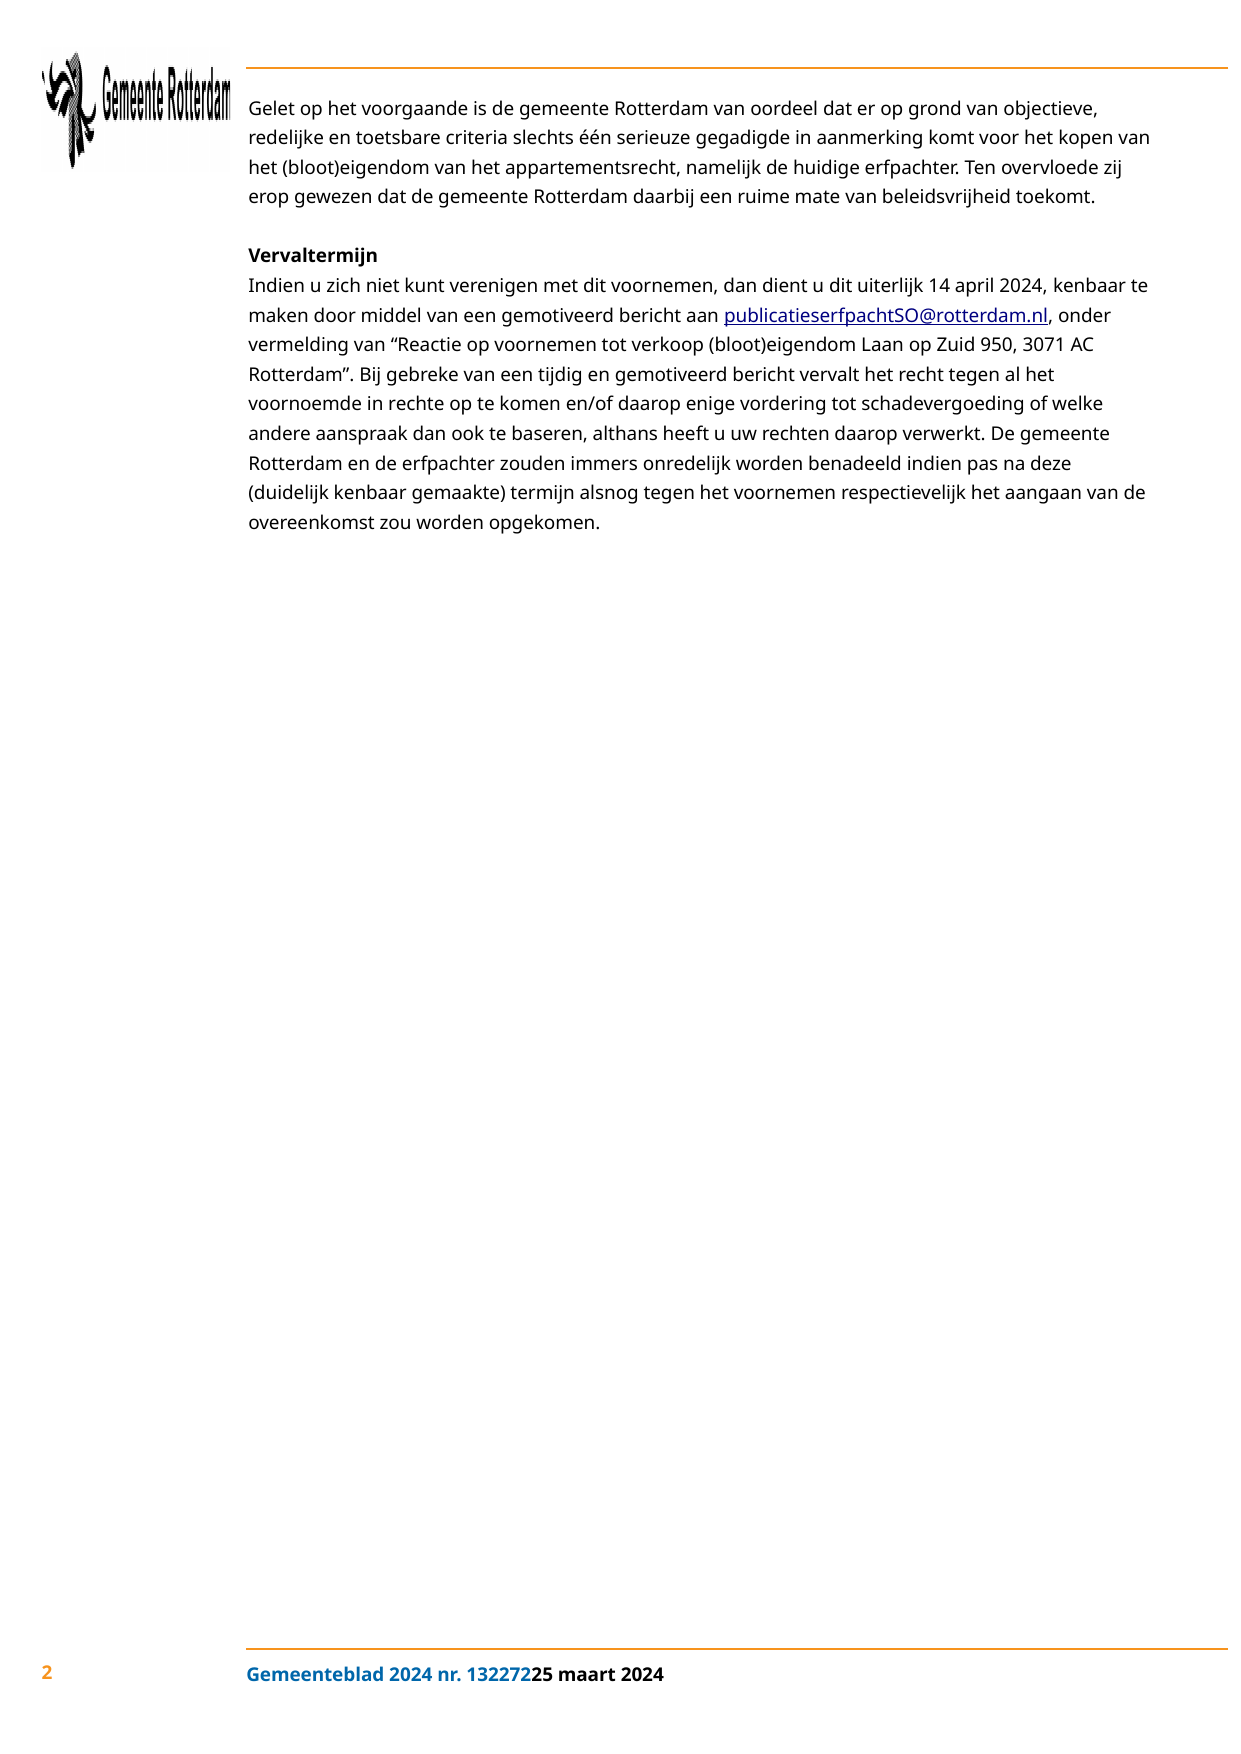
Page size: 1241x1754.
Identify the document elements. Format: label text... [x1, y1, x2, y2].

text Indien u zich niet kunt verenigen met dit voornemen, dan dient u dit uiterlijk 14 april 2024, kenbaar te maken door middel van een gemotiveerd bericht aan publicatieserfpachtSO@rotterdam.nl, onder vermelding van “Reactie op voornemen tot verkoop (bloot)eigendom Laan op Zuid 950, 3071 AC Rotterdam”. Bij gebreke van een tijdig en gemotiveerd bericht vervalt het recht tegen al het voornoemde in rechte op te komen en/of daarop enige vordering tot schadevergoeding of welke andere aanspraak dan ook te baseren, althans heeft u uw rechten daarop verwerkt. De gemeente Rotterdam en de erfpachter zouden immers onredelijk worden benadeeld indien pas na deze (duidelijk kenbaar gemaakte) termijn alsnog tegen het voornemen respectievelijk het aangaan van de overeenkomst zou worden opgekomen. [248, 272, 1152, 535]
picture [41, 47, 231, 172]
text Vervaltermijn [248, 243, 1152, 268]
text Gelet op het voorgaande is de gemeente Rotterdam van oordeel dat er op grond van objectieve, redelijke en toetsbare criteria slechts één serieuze gegadigde in aanmerking komt voor het kopen van het (bloot)eigendom van het appartementsrecht, namelijk de huidige erfpachter. Ten overvloede zij erop gewezen dat de gemeente Rotterdam daarbij een ruime mate van beleidsvrijheid toekomt. [248, 95, 1152, 209]
